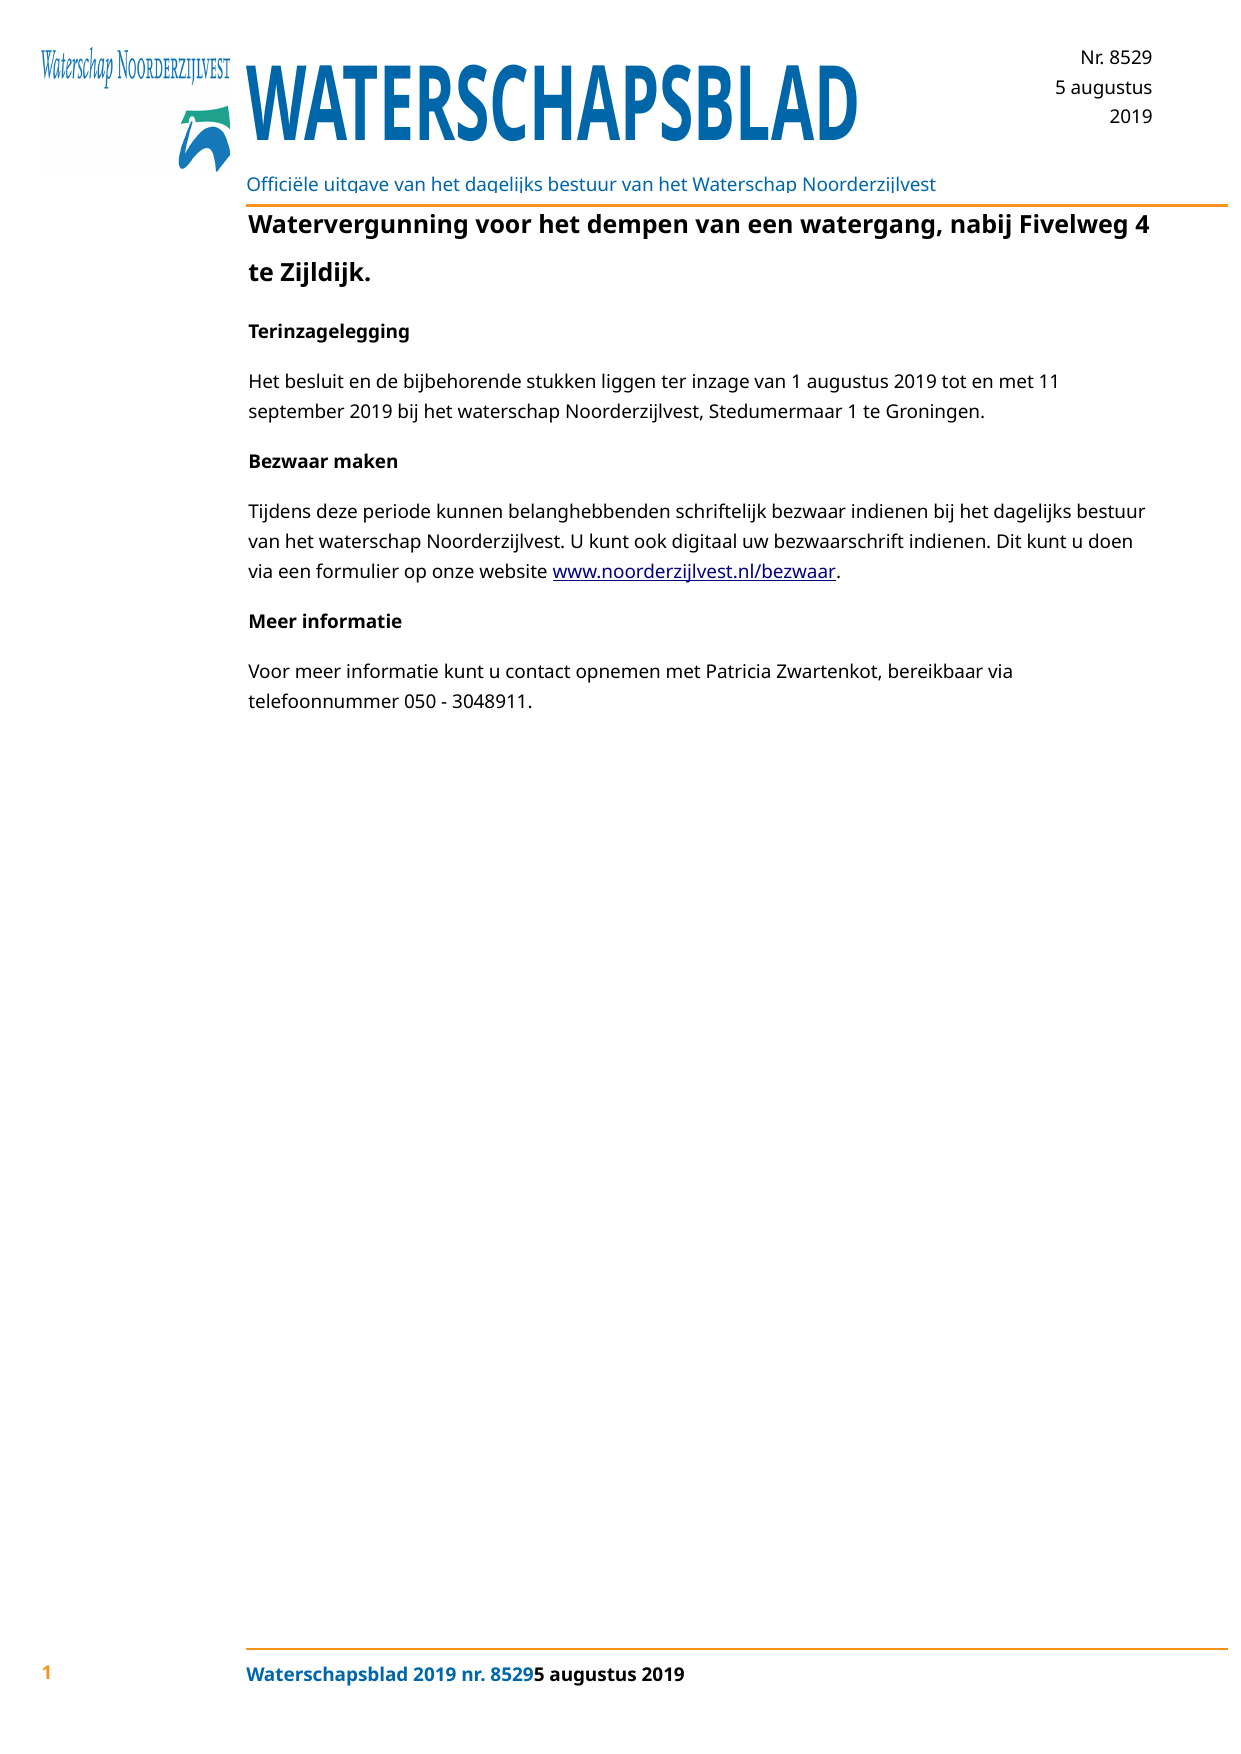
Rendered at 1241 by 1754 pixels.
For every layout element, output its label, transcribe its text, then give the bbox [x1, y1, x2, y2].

text Bezwaar maken [248, 448, 1152, 474]
text Watervergunning voor het dempen van een watergang, nabij Fivelweg 4 te Zijldijk. [248, 207, 1152, 288]
picture [41, 47, 231, 172]
text Voor meer informatie kunt u contact opnemen met Patricia Zwartenkot, bereikbaar via telefoonnummer 050 - 3048911. [248, 659, 1152, 714]
text Tijdens deze periode kunnen belanghebbenden schriftelijk bezwaar indienen bij het dagelijks bestuur van het waterschap Noorderzijlvest. U kunt ook digitaal uw bezwaarschrift indienen. Dit kunt u doen via een formulier op onze website www.noorderzijlvest.nl/bezwaar. [248, 499, 1152, 584]
text Het besluit en de bijbehorende stukken liggen ter inzage van 1 augustus 2019 tot en met 11 september 2019 bij het waterschap Noorderzijlvest, Stedumermaar 1 te Groningen. [248, 368, 1152, 424]
text Meer informatie [248, 608, 1152, 634]
text Terinzagelegging [248, 318, 1152, 344]
